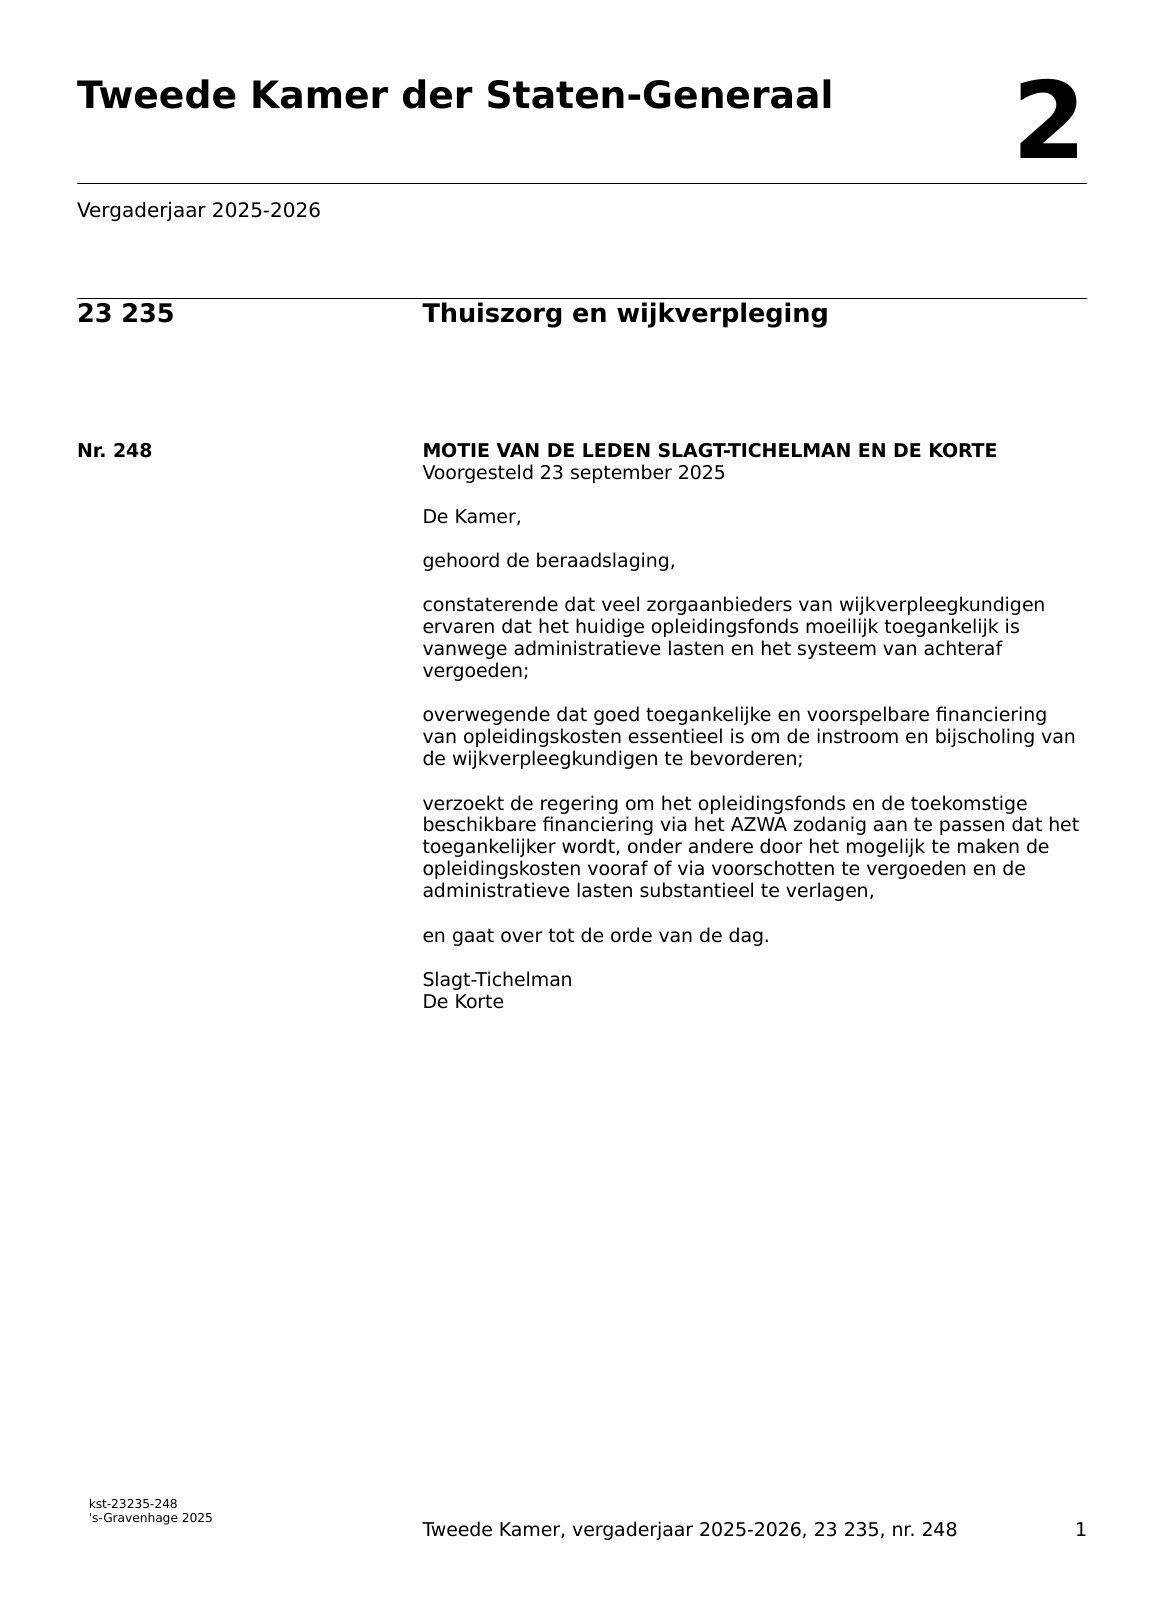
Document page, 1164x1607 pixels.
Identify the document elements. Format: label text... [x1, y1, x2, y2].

table_header Tweede Kamer der Staten-Generaal [77, 59, 886, 183]
subtitle 23 235 Thuiszorg en wijkverpleging [77, 299, 1087, 329]
text kst-23235-248 [88, 1497, 323, 1511]
text en gaat over tot de orde van de dag. [422, 924, 1087, 946]
text gehoord de beraadslaging, [422, 550, 1087, 572]
text De Kamer, [422, 506, 1087, 528]
text Voorgesteld 23 september 2025 [422, 462, 1087, 484]
text De Korte [422, 991, 1087, 1013]
text Slagt-Tichelman [422, 969, 1087, 991]
table_header 2 [886, 59, 1087, 183]
text verzoekt de regering om het opleidingsfonds en de toekomstige beschikbare financiering via het AZWA zodanig aan te passen dat het toegankelijker wordt, onder andere door het mogelijk te maken de opleidingskosten vooraf of via voorschotten te vergoeden en de administratieve lasten substantieel te verlagen, [422, 792, 1087, 902]
subtitle Nr. 248 MOTIE VAN DE LEDEN SLAGT-TICHELMAN EN DE KORTE [77, 440, 1087, 462]
text overwegende dat goed toegankelijke en voorspelbare financiering van opleidingskosten essentieel is om de instroom en bijscholing van de wijkverpleegkundigen te bevorderen; [422, 704, 1087, 770]
text 's-Gravenhage 2025 [88, 1511, 323, 1525]
text constaterende dat veel zorgaanbieders van wijkverpleegkundigen ervaren dat het huidige opleidingsfonds moeilijk toegankelijk is vanwege administratieve lasten en het systeem van achteraf vergoeden; [422, 594, 1087, 682]
table_cell Vergaderjaar 2025-2026 [77, 184, 1087, 298]
